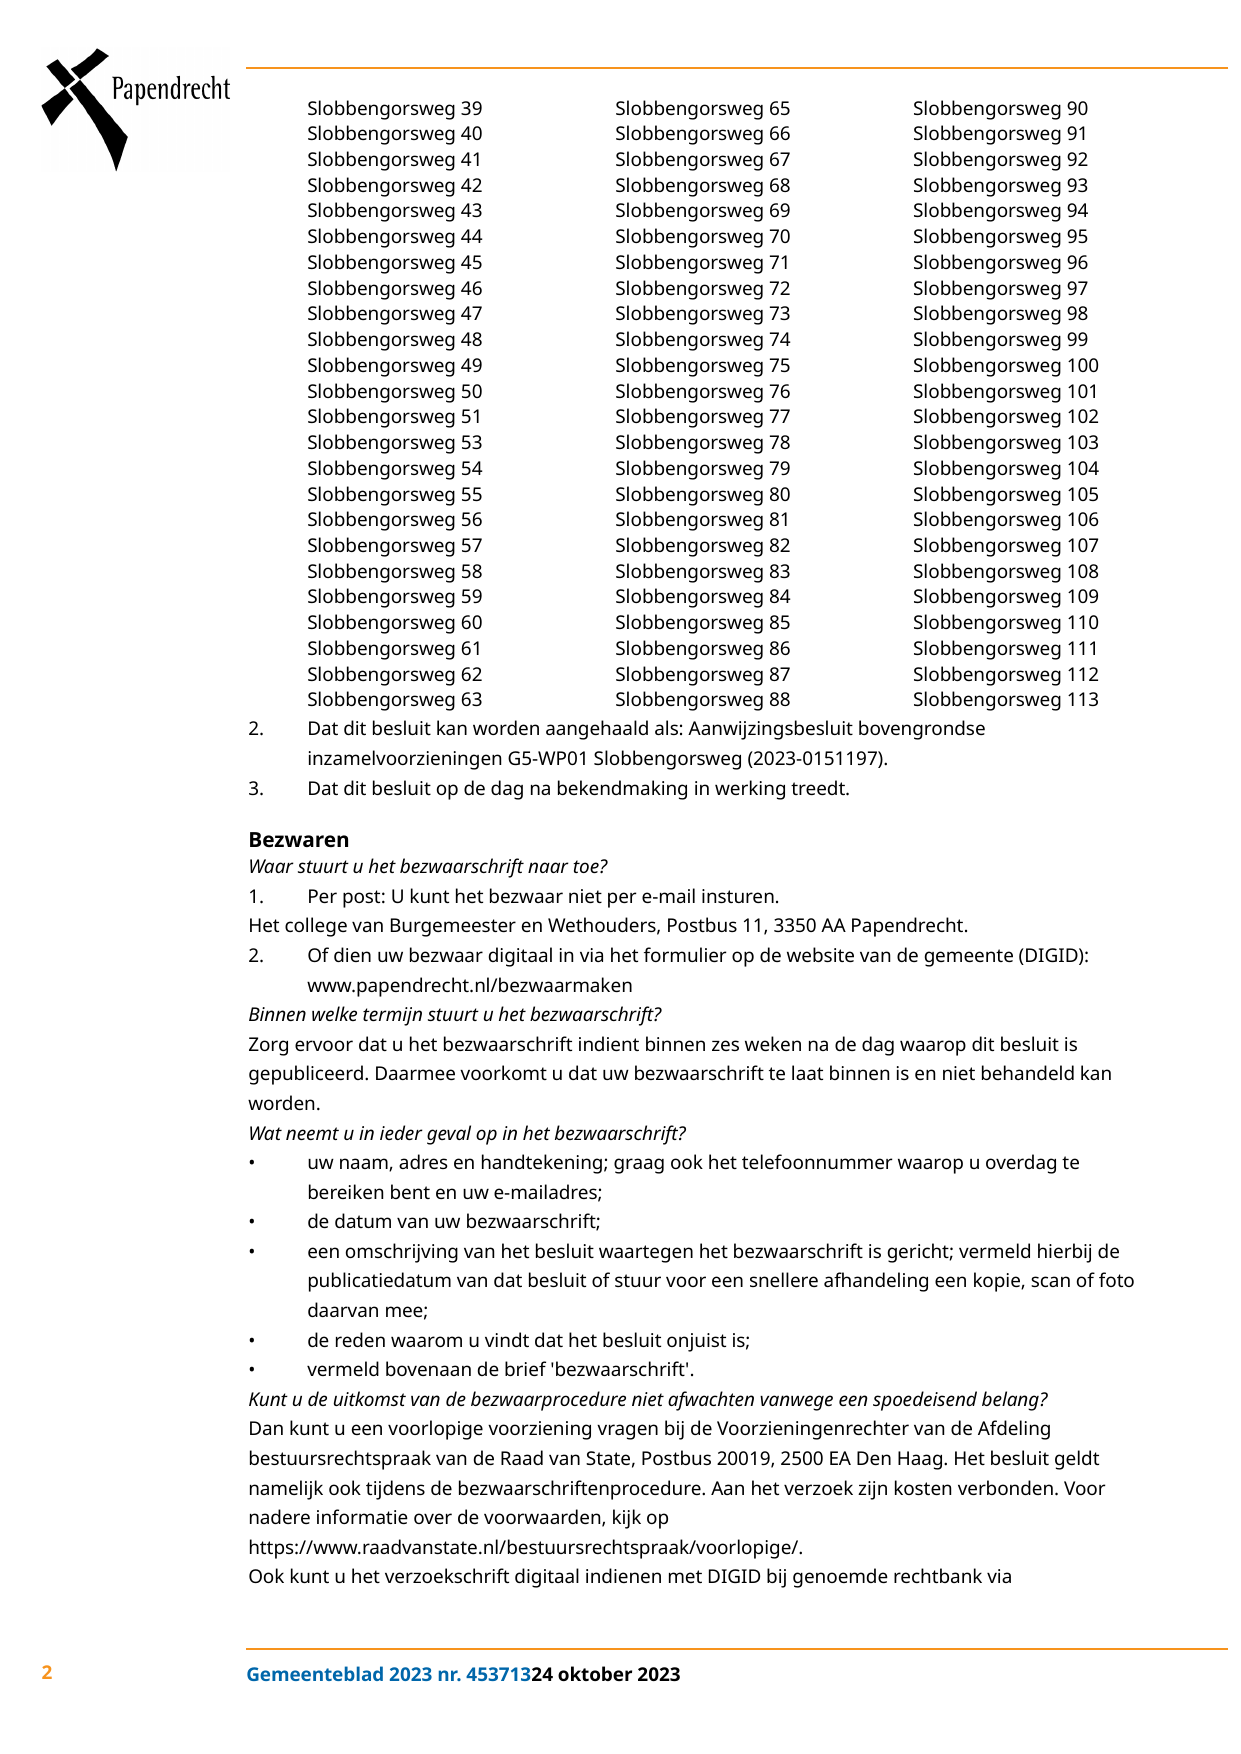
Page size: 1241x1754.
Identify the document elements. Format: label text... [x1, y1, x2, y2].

table_cell Slobbengorsweg 107 [854, 532, 1152, 558]
table_cell Slobbengorsweg 58 [248, 558, 556, 584]
table_cell Slobbengorsweg 65 [556, 95, 854, 121]
table_cell Slobbengorsweg 42 [248, 172, 556, 198]
table_cell Slobbengorsweg 40 [248, 121, 556, 146]
table_cell Slobbengorsweg 60 [248, 609, 556, 635]
table_cell Slobbengorsweg 92 [854, 146, 1152, 172]
list Dat dit besluit kan worden aangehaald als: Aanwijzingsbesluit bovengrondse inzamelvoorzieningen G5-WP01 Slobbengorsweg (2023-0151197). [248, 716, 1152, 771]
table_cell Slobbengorsweg 43 [248, 198, 556, 223]
text Kunt u de uitkomst van de bezwaarprocedure niet afwachten vanwege een spoedeisend belang? [248, 1386, 1152, 1412]
table_cell Slobbengorsweg 68 [556, 172, 854, 198]
table_cell Slobbengorsweg 56 [248, 506, 556, 532]
table_cell Slobbengorsweg 45 [248, 249, 556, 275]
text Wat neemt u in ieder geval op in het bezwaarschrift? [248, 1120, 1152, 1146]
table_cell Slobbengorsweg 50 [248, 378, 556, 403]
table_cell Slobbengorsweg 66 [556, 121, 854, 146]
table_cell Slobbengorsweg 47 [248, 301, 556, 326]
table_cell Slobbengorsweg 94 [854, 198, 1152, 223]
table_cell Slobbengorsweg 88 [556, 687, 854, 712]
table_cell Slobbengorsweg 84 [556, 584, 854, 609]
table_cell Slobbengorsweg 63 [248, 687, 556, 712]
table_cell Slobbengorsweg 108 [854, 558, 1152, 584]
table_cell Slobbengorsweg 77 [556, 404, 854, 429]
table_cell Slobbengorsweg 62 [248, 661, 556, 687]
table_cell Slobbengorsweg 81 [556, 506, 854, 532]
text Zorg ervoor dat u het bezwaarschrift indient binnen zes weken na de dag waarop dit besluit is gepubliceerd. Daarmee voorkomt u dat uw bezwaarschrift te laat binnen is en niet behandeld kan worden. [248, 1031, 1152, 1116]
text Binnen welke termijn stuurt u het bezwaarschrift? [248, 1001, 1152, 1027]
table_cell Slobbengorsweg 105 [854, 481, 1152, 506]
table_cell Slobbengorsweg 78 [556, 429, 854, 455]
table_cell Slobbengorsweg 53 [248, 429, 556, 455]
table_cell Slobbengorsweg 48 [248, 326, 556, 352]
table_cell Slobbengorsweg 82 [556, 532, 854, 558]
table_cell Slobbengorsweg 101 [854, 378, 1152, 403]
table_cell Slobbengorsweg 104 [854, 455, 1152, 481]
list vermeld bovenaan de brief 'bezwaarschrift'. [248, 1356, 1152, 1382]
text Het college van Burgemeester en Wethouders, Postbus 11, 3350 AA Papendrecht. [248, 913, 1152, 938]
list de datum van uw bezwaarschrift; [248, 1208, 1152, 1234]
table_cell Slobbengorsweg 87 [556, 661, 854, 687]
table_cell Slobbengorsweg 102 [854, 404, 1152, 429]
list Per post: U kunt het bezwaar niet per e-mail insturen. [248, 883, 1152, 909]
table_cell Slobbengorsweg 109 [854, 584, 1152, 609]
table_cell Slobbengorsweg 113 [854, 687, 1152, 712]
list uw naam, adres en handtekening; graag ook het telefoonnummer waarop u overdag te bereiken bent en uw e-mailadres; [248, 1149, 1152, 1205]
table_cell Slobbengorsweg 111 [854, 635, 1152, 661]
text Ook kunt u het verzoekschrift digitaal indienen met DIGID bij genoemde rechtbank via [248, 1563, 1152, 1589]
table_cell Slobbengorsweg 86 [556, 635, 854, 661]
table_cell Slobbengorsweg 103 [854, 429, 1152, 455]
list een omschrijving van het besluit waartegen het bezwaarschrift is gericht; vermeld hierbij de publicatiedatum van dat besluit of stuur voor een snellere afhandeling een kopie, scan of foto daarvan mee; [248, 1238, 1152, 1323]
table_cell Slobbengorsweg 54 [248, 455, 556, 481]
table_cell Slobbengorsweg 79 [556, 455, 854, 481]
table_cell Slobbengorsweg 61 [248, 635, 556, 661]
table_cell Slobbengorsweg 75 [556, 352, 854, 378]
table_cell Slobbengorsweg 98 [854, 301, 1152, 326]
table_cell Slobbengorsweg 41 [248, 146, 556, 172]
table_cell Slobbengorsweg 76 [556, 378, 854, 403]
table_cell Slobbengorsweg 99 [854, 326, 1152, 352]
table_cell Slobbengorsweg 49 [248, 352, 556, 378]
table_cell Slobbengorsweg 44 [248, 224, 556, 249]
table_cell Slobbengorsweg 69 [556, 198, 854, 223]
table_cell Slobbengorsweg 51 [248, 404, 556, 429]
table_cell Slobbengorsweg 83 [556, 558, 854, 584]
list Of dien uw bezwaar digitaal in via het formulier op de website van de gemeente (DIGID): www.papendrecht.nl/bezwaarmaken [248, 942, 1152, 998]
table_cell Slobbengorsweg 85 [556, 609, 854, 635]
text Bezwaren [248, 825, 1152, 853]
table_cell Slobbengorsweg 90 [854, 95, 1152, 121]
list de reden waarom u vindt dat het besluit onjuist is; [248, 1327, 1152, 1353]
table_cell Slobbengorsweg 67 [556, 146, 854, 172]
list Dat dit besluit op de dag na bekendmaking in werking treedt. [248, 775, 1152, 800]
table_cell Slobbengorsweg 110 [854, 609, 1152, 635]
table_cell Slobbengorsweg 96 [854, 249, 1152, 275]
table_cell Slobbengorsweg 80 [556, 481, 854, 506]
table_cell Slobbengorsweg 74 [556, 326, 854, 352]
picture [41, 47, 231, 172]
text Waar stuurt u het bezwaarschrift naar toe? [248, 853, 1152, 879]
table_cell Slobbengorsweg 55 [248, 481, 556, 506]
table_cell Slobbengorsweg 100 [854, 352, 1152, 378]
text Dan kunt u een voorlopige voorziening vragen bij de Voorzieningenrechter van de Afdeling bestuursrechtspraak van de Raad van State, Postbus 20019, 2500 EA Den Haag. Het besluit geldt namelijk ook tijdens de bezwaarschriftenprocedure. Aan het verzoek zijn kosten verbonden. Voor nadere informatie over de voorwaarden, kijk op https://www.raadvanstate.nl/bestuursrechtspraak/voorlopige/. [248, 1416, 1152, 1560]
table_cell Slobbengorsweg 95 [854, 224, 1152, 249]
table_cell Slobbengorsweg 73 [556, 301, 854, 326]
table_cell Slobbengorsweg 112 [854, 661, 1152, 687]
table_cell Slobbengorsweg 57 [248, 532, 556, 558]
table_cell Slobbengorsweg 71 [556, 249, 854, 275]
table_cell Slobbengorsweg 72 [556, 275, 854, 301]
table_cell Slobbengorsweg 70 [556, 224, 854, 249]
table_cell Slobbengorsweg 106 [854, 506, 1152, 532]
table_cell Slobbengorsweg 39 [248, 95, 556, 121]
table_cell Slobbengorsweg 91 [854, 121, 1152, 146]
table_cell Slobbengorsweg 97 [854, 275, 1152, 301]
table_cell Slobbengorsweg 59 [248, 584, 556, 609]
table_cell Slobbengorsweg 46 [248, 275, 556, 301]
table_cell Slobbengorsweg 93 [854, 172, 1152, 198]
